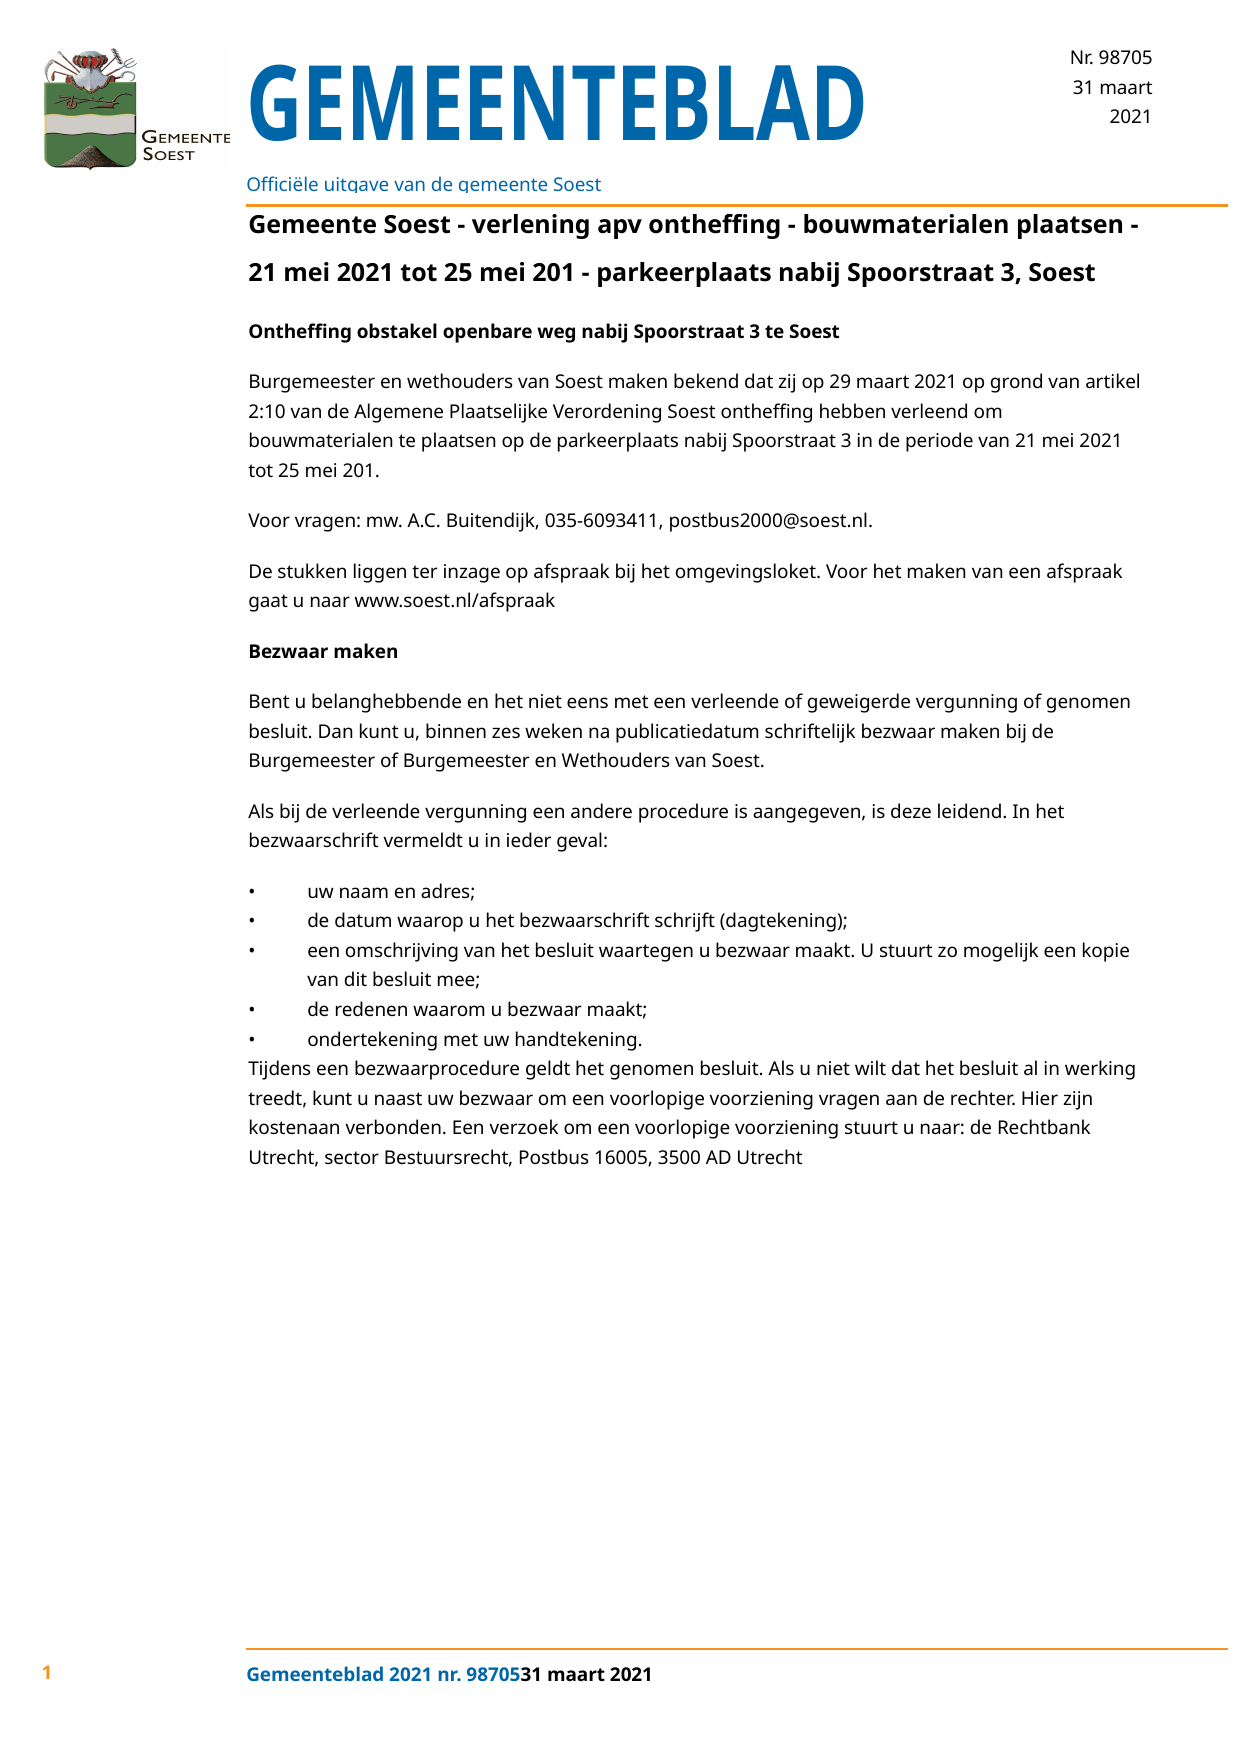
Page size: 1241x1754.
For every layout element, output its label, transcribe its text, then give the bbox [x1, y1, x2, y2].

text Ontheffing obstakel openbare weg nabij Spoorstraat 3 te Soest [248, 318, 1152, 344]
list uw naam en adres; [248, 878, 1152, 904]
list de redenen waarom u bezwaar maakt; [248, 996, 1152, 1022]
text Burgemeester en wethouders van Soest maken bekend dat zij op 29 maart 2021 op grond van artikel 2:10 van de Algemene Plaatselijke Verordening Soest ontheffing hebben verleend om bouwmaterialen te plaatsen op de parkeerplaats nabij Spoorstraat 3 in de periode van 21 mei 2021 tot 25 mei 201. [248, 368, 1152, 483]
list ondertekening met uw handtekening. [248, 1026, 1152, 1052]
picture [41, 47, 231, 172]
text Voor vragen: mw. A.C. Buitendijk, 035-6093411, postbus2000@soest.nl. [248, 507, 1152, 533]
text Als bij de verleende vergunning een andere procedure is aangegeven, is deze leidend. In het bezwaarschrift vermeldt u in ieder geval: [248, 798, 1152, 853]
text De stukken liggen ter inzage op afspraak bij het omgevingsloket. Voor het maken van een afspraak gaat u naar www.soest.nl/afspraak [248, 558, 1152, 613]
list een omschrijving van het besluit waartegen u bezwaar maakt. U stuurt zo mogelijk een kopie van dit besluit mee; [248, 937, 1152, 992]
list de datum waarop u het bezwaarschrift schrijft (dagtekening); [248, 907, 1152, 933]
text Gemeente Soest - verlening apv ontheffing - bouwmaterialen plaatsen - 21 mei 2021 tot 25 mei 201 - parkeerplaats nabij Spoorstraat 3, Soest [248, 207, 1152, 288]
text Tijdens een bezwaarprocedure geldt het genomen besluit. Als u niet wilt dat het besluit al in werking treedt, kunt u naast uw bezwaar om een voorlopige voorziening vragen aan de rechter. Hier zijn kostenaan verbonden. Een verzoek om een voorlopige voorziening stuurt u naar: de Rechtbank Utrecht, sector Bestuursrecht, Postbus 16005, 3500 AD Utrecht [248, 1055, 1152, 1170]
text Bezwaar maken [248, 638, 1152, 664]
text Bent u belanghebbende en het niet eens met een verleende of geweigerde vergunning of genomen besluit. Dan kunt u, binnen zes weken na publicatiedatum schriftelijk bezwaar maken bij de Burgemeester of Burgemeester en Wethouders van Soest. [248, 688, 1152, 773]
